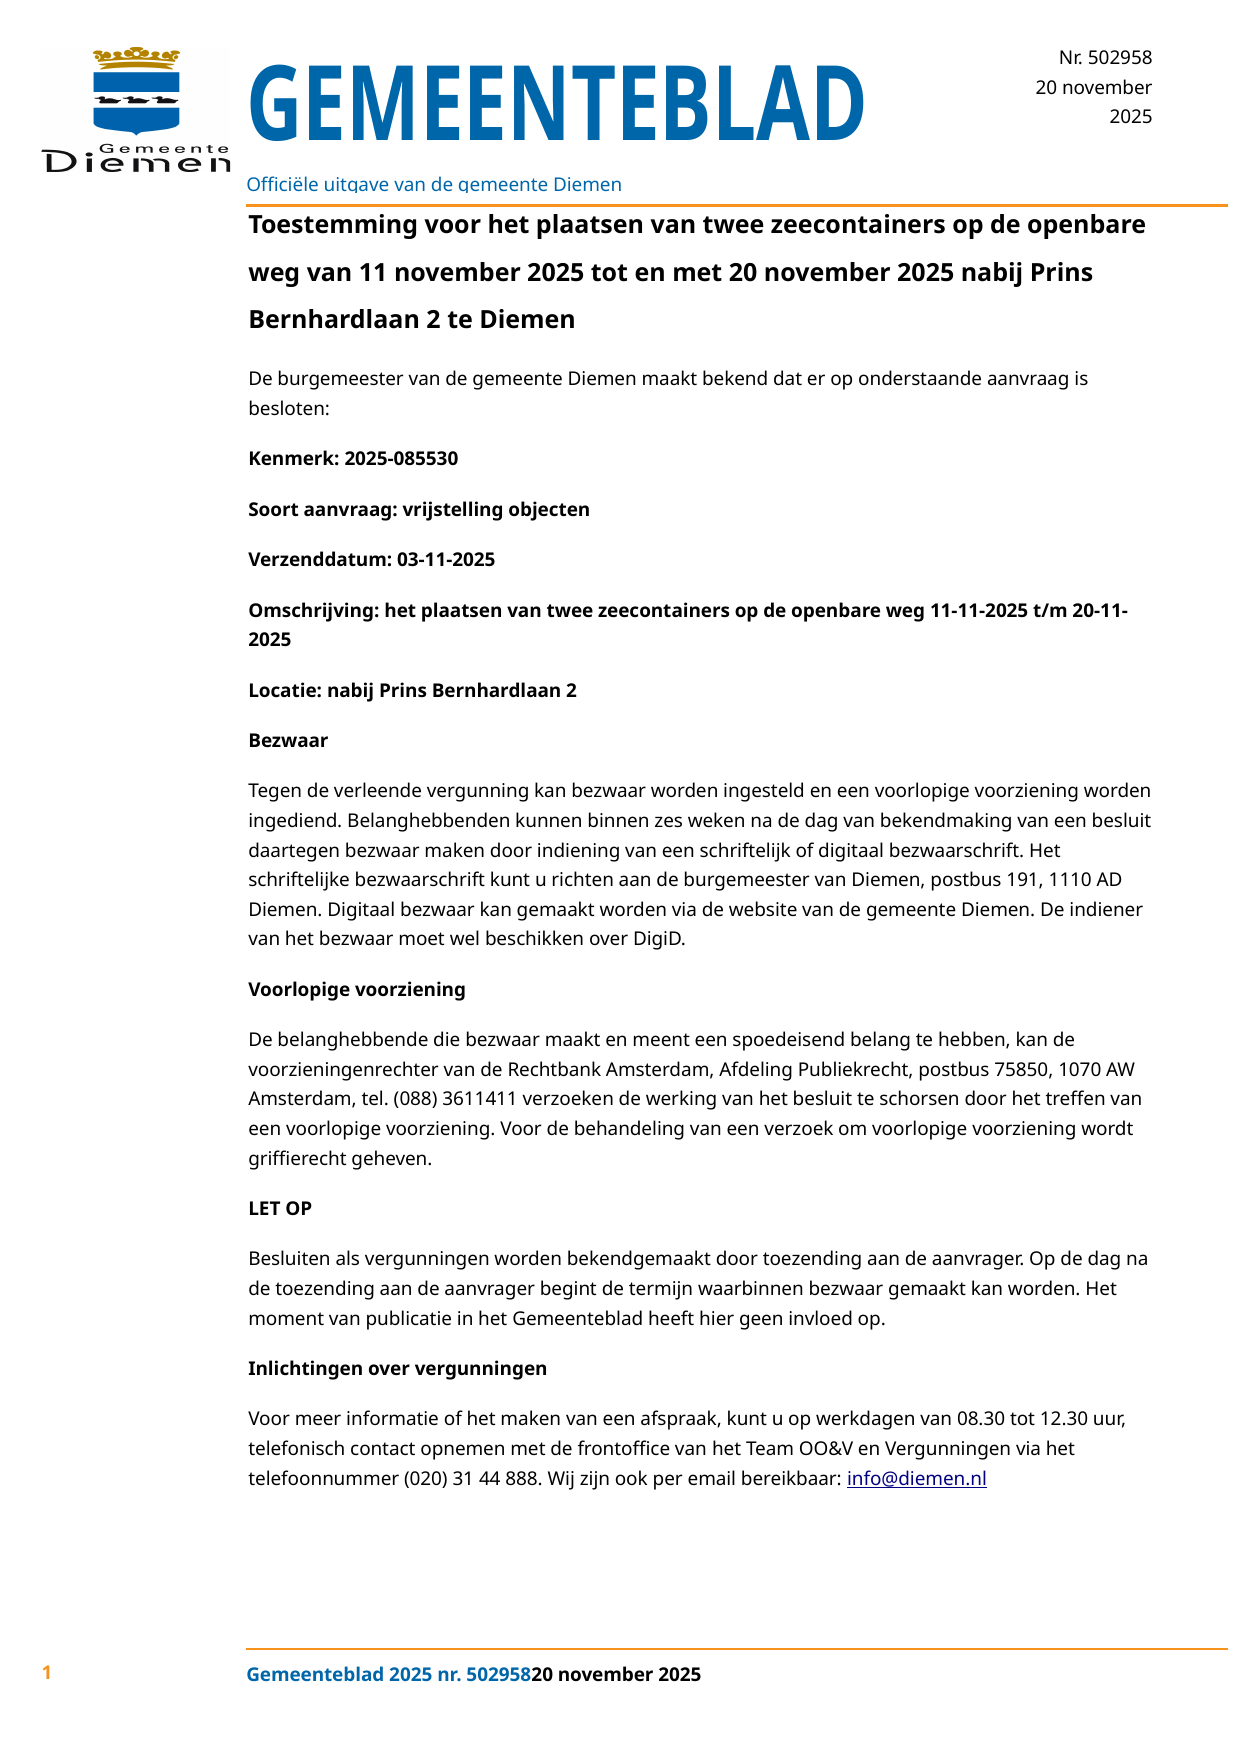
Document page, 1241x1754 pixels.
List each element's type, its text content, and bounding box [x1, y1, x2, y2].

text Toestemming voor het plaatsen van twee zeecontainers op de openbare weg van 11 november 2025 tot en met 20 november 2025 nabij Prins Bernhardlaan 2 te Diemen [248, 207, 1152, 336]
text Locatie: nabij Prins Bernhardlaan 2 [248, 677, 1152, 702]
text Tegen de verleende vergunning kan bezwaar worden ingesteld en een voorlopige voorziening worden ingediend. Belanghebbenden kunnen binnen zes weken na de dag van bekendmaking van een besluit daartegen bezwaar maken door indiening van een schriftelijk of digitaal bezwaarschrift. Het schriftelijke bezwaarschrift kunt u richten aan de burgemeester van Diemen, postbus 191, 1110 AD Diemen. Digitaal bezwaar kan gemaakt worden via de website van de gemeente Diemen. De indiener van het bezwaar moet wel beschikken over DigiD. [248, 778, 1152, 951]
text Besluiten als vergunningen worden bekendgemaakt door toezending aan de aanvrager. Op de dag na de toezending aan de aanvrager begint de termijn waarbinnen bezwaar gemaakt kan worden. Het moment van publicatie in het Gemeenteblad heeft hier geen invloed op. [248, 1246, 1152, 1330]
text Verzenddatum: 03-11-2025 [248, 546, 1152, 572]
text Bezwaar [248, 727, 1152, 753]
text Voor meer informatie of het maken van een afspraak, kunt u op werkdagen van 08.30 tot 12.30 uur, telefonisch contact opnemen met de frontoffice van het Team OO&V en Vergunningen via het telefoonnummer (020) 31 44 888. Wij zijn ook per email bereikbaar: info@diemen.nl [248, 1406, 1152, 1490]
text Omschrijving: het plaatsen van twee zeecontainers op de openbare weg 11-11-2025 t/m 20-11-2025 [248, 597, 1152, 652]
text Inlichtingen over vergunningen [248, 1355, 1152, 1381]
text Kenmerk: 2025-085530 [248, 446, 1152, 471]
text Soort aanvraag: vrijstelling objecten [248, 496, 1152, 522]
text De burgemeester van de gemeente Diemen maakt bekend dat er op onderstaande aanvraag is besloten: [248, 366, 1152, 421]
picture [41, 47, 231, 172]
text LET OP [248, 1195, 1152, 1221]
text De belanghebbende die bezwaar maakt en meent een spoedeisend belang te hebben, kan de voorzieningenrechter van de Rechtbank Amsterdam, Afdeling Publiekrecht, postbus 75850, 1070 AW Amsterdam, tel. (088) 3611411 verzoeken de werking van het besluit te schorsen door het treffen van een voorlopige voorziening. Voor de behandeling van een verzoek om voorlopige voorziening wordt griffierecht geheven. [248, 1026, 1152, 1170]
text Voorlopige voorziening [248, 976, 1152, 1002]
